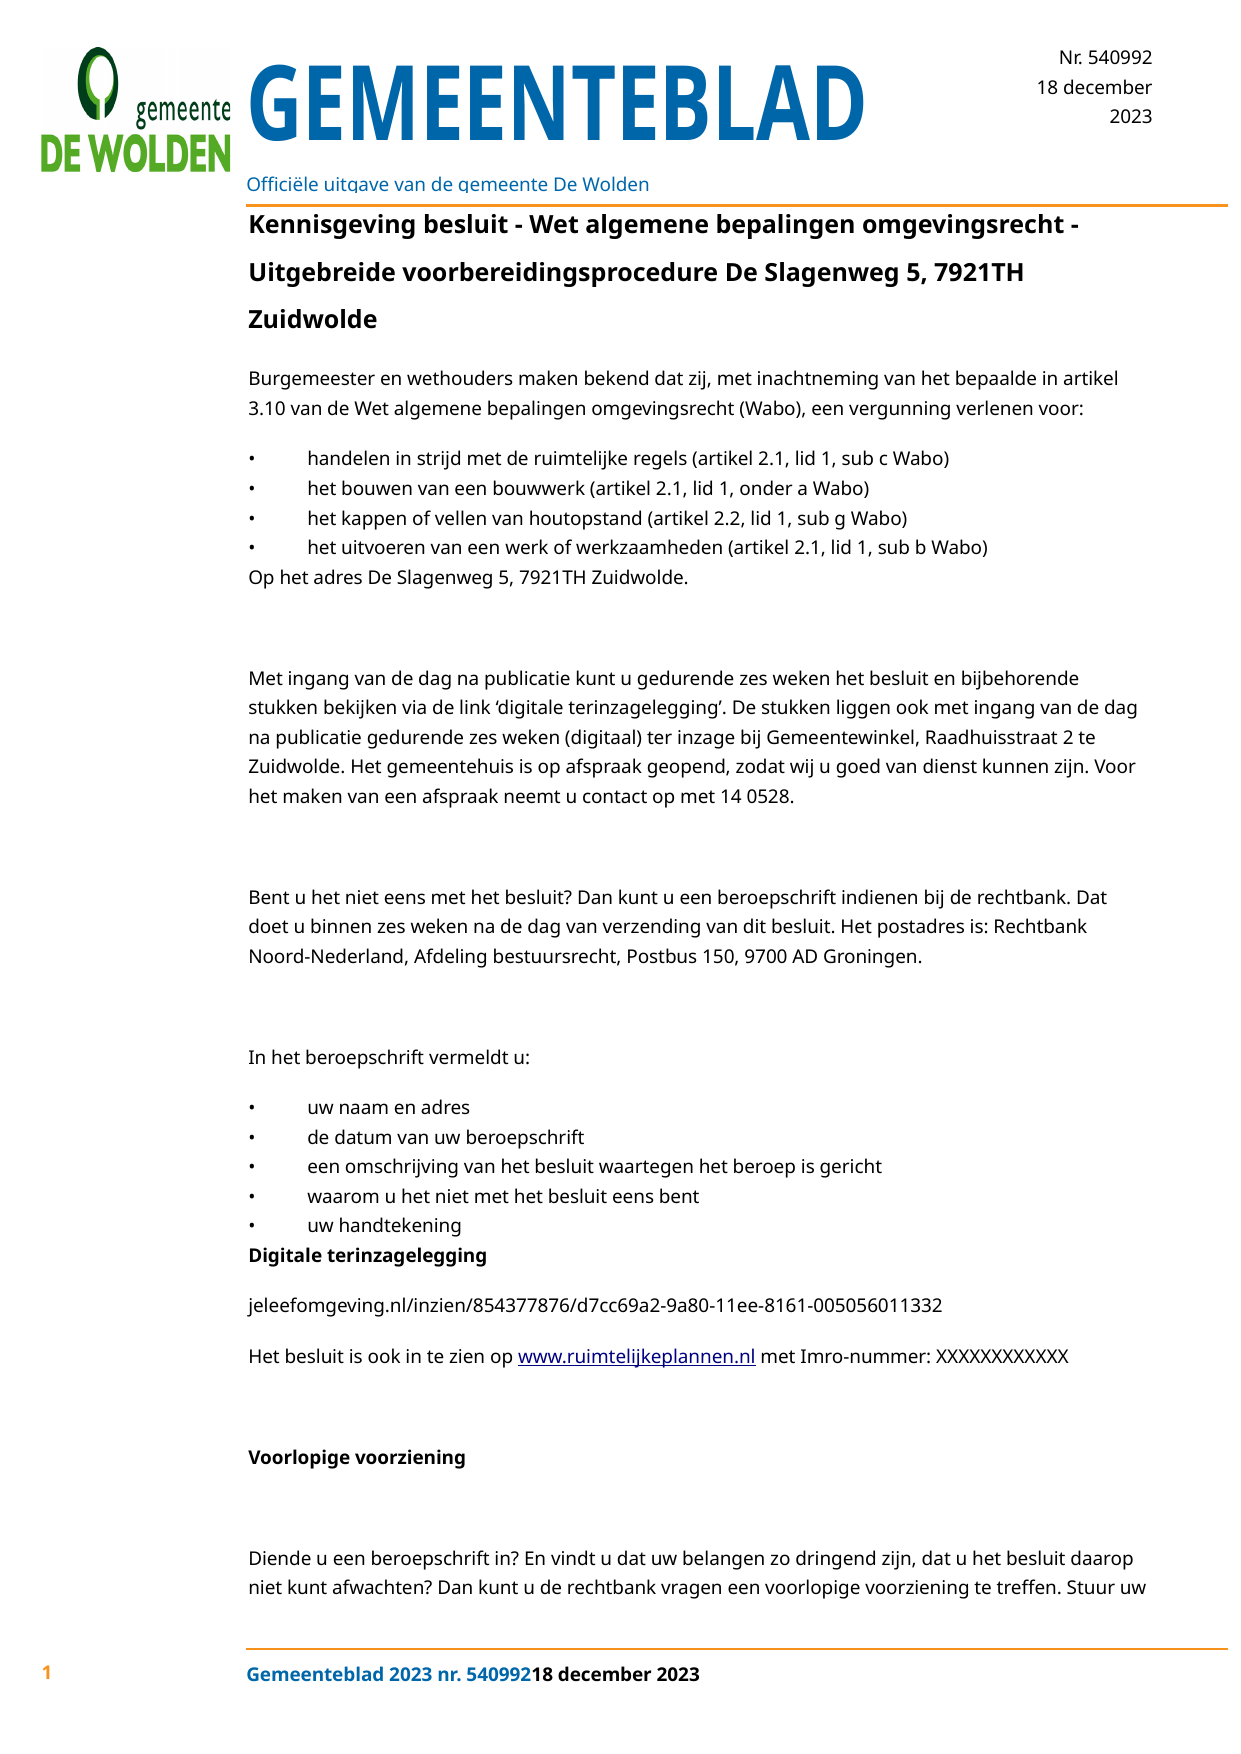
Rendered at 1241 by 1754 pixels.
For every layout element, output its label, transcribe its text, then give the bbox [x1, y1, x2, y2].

list het bouwen van een bouwwerk (artikel 2.1, lid 1, onder a Wabo) [248, 475, 1152, 501]
text Diende u een beroepschrift in? En vindt u dat uw belangen zo dringend zijn, dat u het besluit daarop niet kunt afwachten? Dan kunt u de rechtbank vragen een voorlopige voorziening te treffen. Stuur uw [248, 1545, 1152, 1600]
text Kennisgeving besluit - Wet algemene bepalingen omgevingsrecht - Uitgebreide voorbereidingsprocedure De Slagenweg 5, 7921TH Zuidwolde [248, 207, 1152, 336]
picture [41, 47, 231, 172]
list uw handtekening [248, 1213, 1152, 1238]
list handelen in strijd met de ruimtelijke regels (artikel 2.1, lid 1, sub c Wabo) [248, 446, 1152, 471]
text Het besluit is ook in te zien op www.ruimtelijkeplannen.nl met Imro-nummer: XXXXXXXXXXXX [248, 1343, 1152, 1369]
list de datum van uw beroepschrift [248, 1124, 1152, 1149]
list waarom u het niet met het besluit eens bent [248, 1183, 1152, 1209]
text Burgemeester en wethouders maken bekend dat zij, met inachtneming van het bepaalde in artikel 3.10 van de Wet algemene bepalingen omgevingsrecht (Wabo), een vergunning verlenen voor: [248, 366, 1152, 421]
text jeleefomgeving.nl/inzien/854377876/d7cc69a2-9a80-11ee-8161-005056011332 [248, 1293, 1152, 1318]
text Bent u het niet eens met het besluit? Dan kunt u een beroepschrift indienen bij de rechtbank. Dat doet u binnen zes weken na de dag van verzending van dit besluit. Het postadres is: Rechtbank Noord-Nederland, Afdeling bestuursrecht, Postbus 150, 9700 AD Groningen. [248, 884, 1152, 969]
text Met ingang van de dag na publicatie kunt u gedurende zes weken het besluit en bijbehorende stukken bekijken via de link ‘digitale terinzagelegging’. De stukken liggen ook met ingang van de dag na publicatie gedurende zes weken (digitaal) ter inzage bij Gemeentewinkel, Raadhuisstraat 2 te Zuidwolde. Het gemeentehuis is op afspraak geopend, zodat wij u goed van dienst kunnen zijn. Voor het maken van een afspraak neemt u contact op met 14 0528. [248, 665, 1152, 809]
text Voorlopige voorziening [248, 1444, 1152, 1469]
list een omschrijving van het besluit waartegen het beroep is gericht [248, 1153, 1152, 1179]
list uw naam en adres [248, 1094, 1152, 1120]
list het uitvoeren van een werk of werkzaamheden (artikel 2.1, lid 1, sub b Wabo) [248, 534, 1152, 560]
text Digitale terinzagelegging [248, 1242, 1152, 1268]
text In het beroepschrift vermeldt u: [248, 1044, 1152, 1069]
list het kappen of vellen van houtopstand (artikel 2.2, lid 1, sub g Wabo) [248, 505, 1152, 530]
text Op het adres De Slagenweg 5, 7921TH Zuidwolde. [248, 564, 1152, 589]
